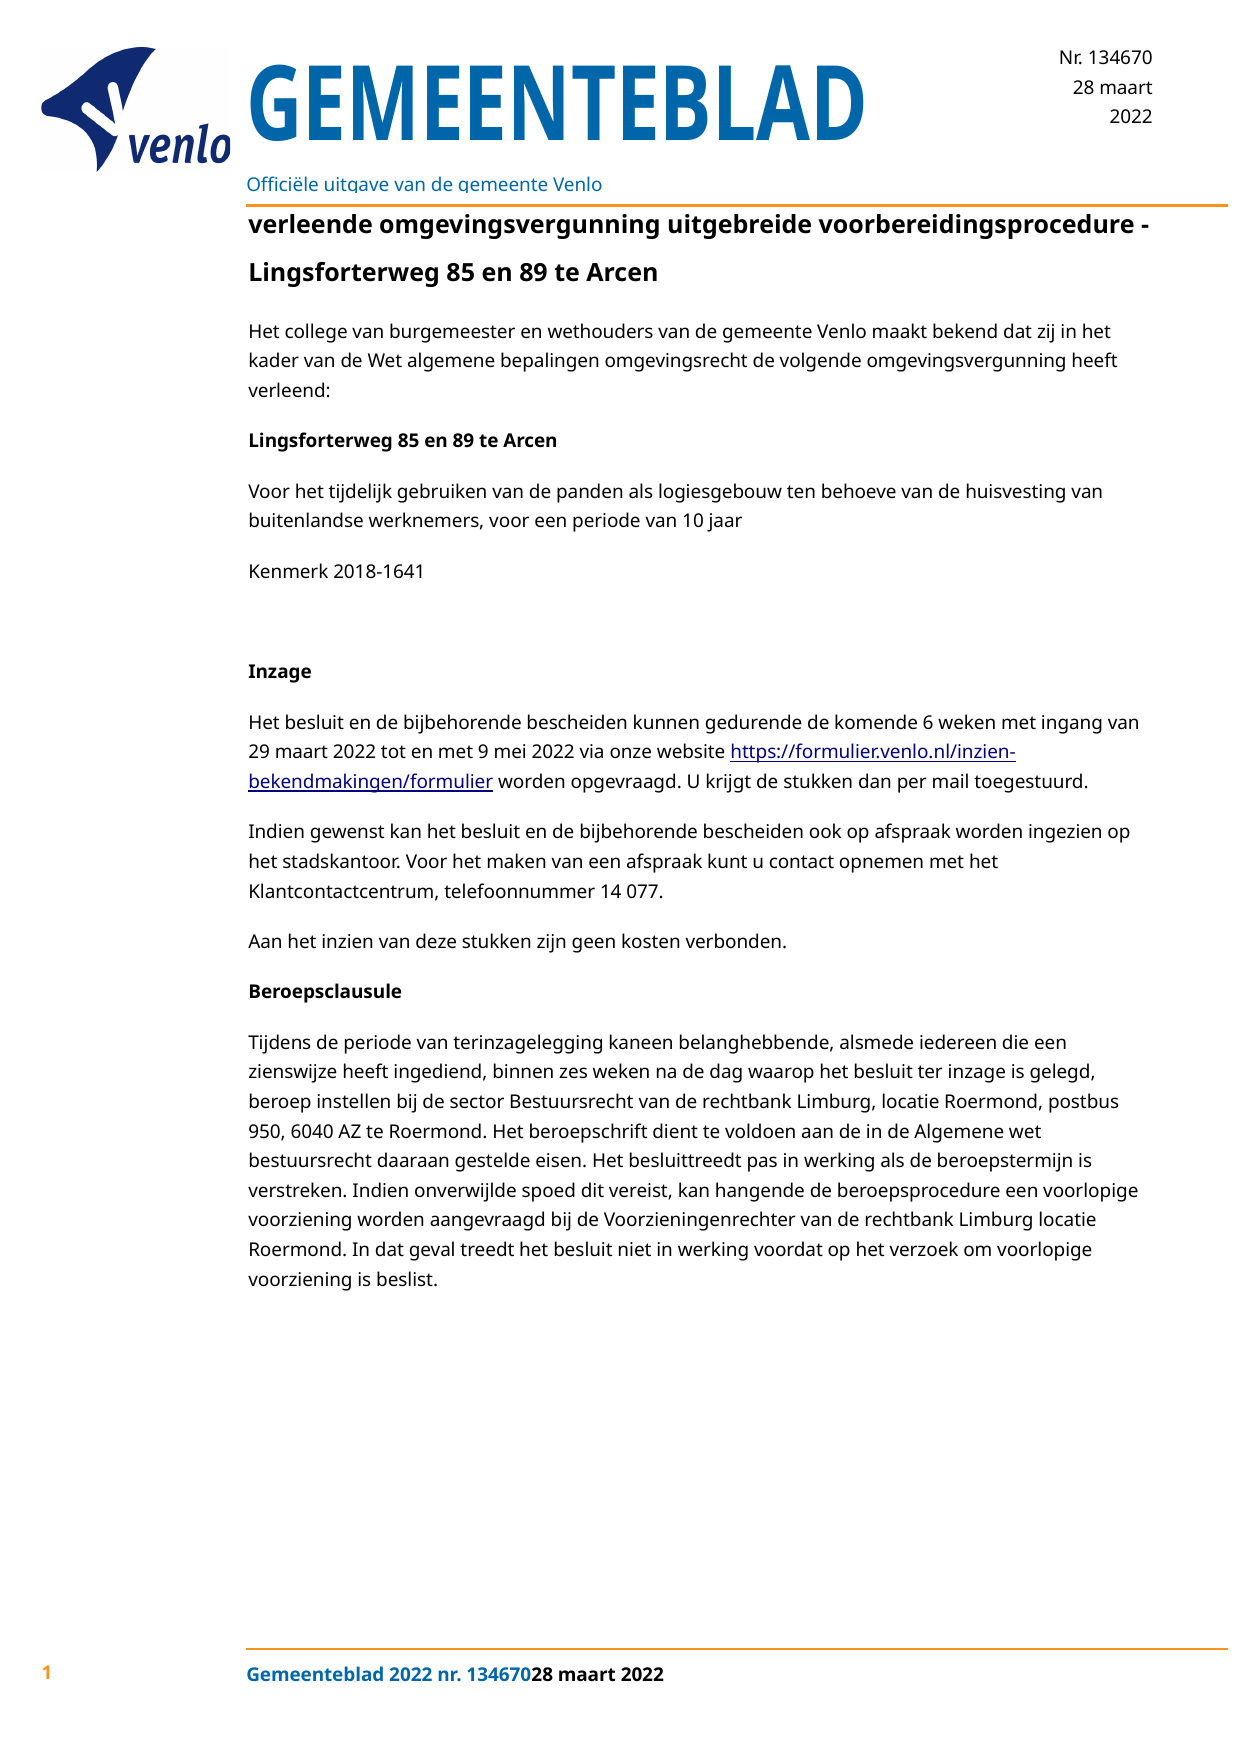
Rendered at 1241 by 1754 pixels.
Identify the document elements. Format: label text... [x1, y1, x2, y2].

text Voor het tijdelijk gebruiken van de panden als logiesgebouw ten behoeve van de huisvesting van buitenlandse werknemers, voor een periode van 10 jaar [248, 478, 1152, 533]
picture [41, 47, 231, 172]
text Inzage [248, 659, 1152, 684]
text verleende omgevingsvergunning uitgebreide voorbereidingsprocedure - Lingsforterweg 85 en 89 te Arcen [248, 207, 1152, 288]
text Het besluit en de bijbehorende bescheiden kunnen gedurende de komende 6 weken met ingang van 29 maart 2022 tot en met 9 mei 2022 via onze website https://formulier.venlo.nl/inzien-bekendmakingen/formulier worden opgevraagd. U krijgt de stukken dan per mail toegestuurd. [248, 709, 1152, 794]
text Beroepsclausule [248, 979, 1152, 1004]
text Het college van burgemeester en wethouders van de gemeente Venlo maakt bekend dat zij in het kader van de Wet algemene bepalingen omgevingsrecht de volgende omgevingsvergunning heeft verleend: [248, 318, 1152, 403]
text Indien gewenst kan het besluit en de bijbehorende bescheiden ook op afspraak worden ingezien op het stadskantoor. Voor het maken van een afspraak kunt u contact opnemen met het Klantcontactcentrum, telefoonnummer 14 077. [248, 819, 1152, 904]
text Lingsforterweg 85 en 89 te Arcen [248, 427, 1152, 453]
text Tijdens de periode van terinzagelegging kaneen belanghebbende, alsmede iedereen die een zienswijze heeft ingediend, binnen zes weken na de dag waarop het besluit ter inzage is gelegd, beroep instellen bij de sector Bestuursrecht van de rechtbank Limburg, locatie Roermond, postbus 950, 6040 AZ te Roermond. Het beroepschrift dient te voldoen aan de in de Algemene wet bestuursrecht daaraan gestelde eisen. Het besluittreedt pas in werking als de beroepstermijn is verstreken. Indien onverwijlde spoed dit vereist, kan hangende de beroepsprocedure een voorlopige voorziening worden aangevraagd bij de Voorzieningenrechter van de rechtbank Limburg locatie Roermond. In dat geval treedt het besluit niet in werking voordat op het verzoek om voorlopige voorziening is beslist. [248, 1029, 1152, 1292]
text Aan het inzien van deze stukken zijn geen kosten verbonden. [248, 928, 1152, 954]
text Kenmerk 2018-1641 [248, 558, 1152, 584]
